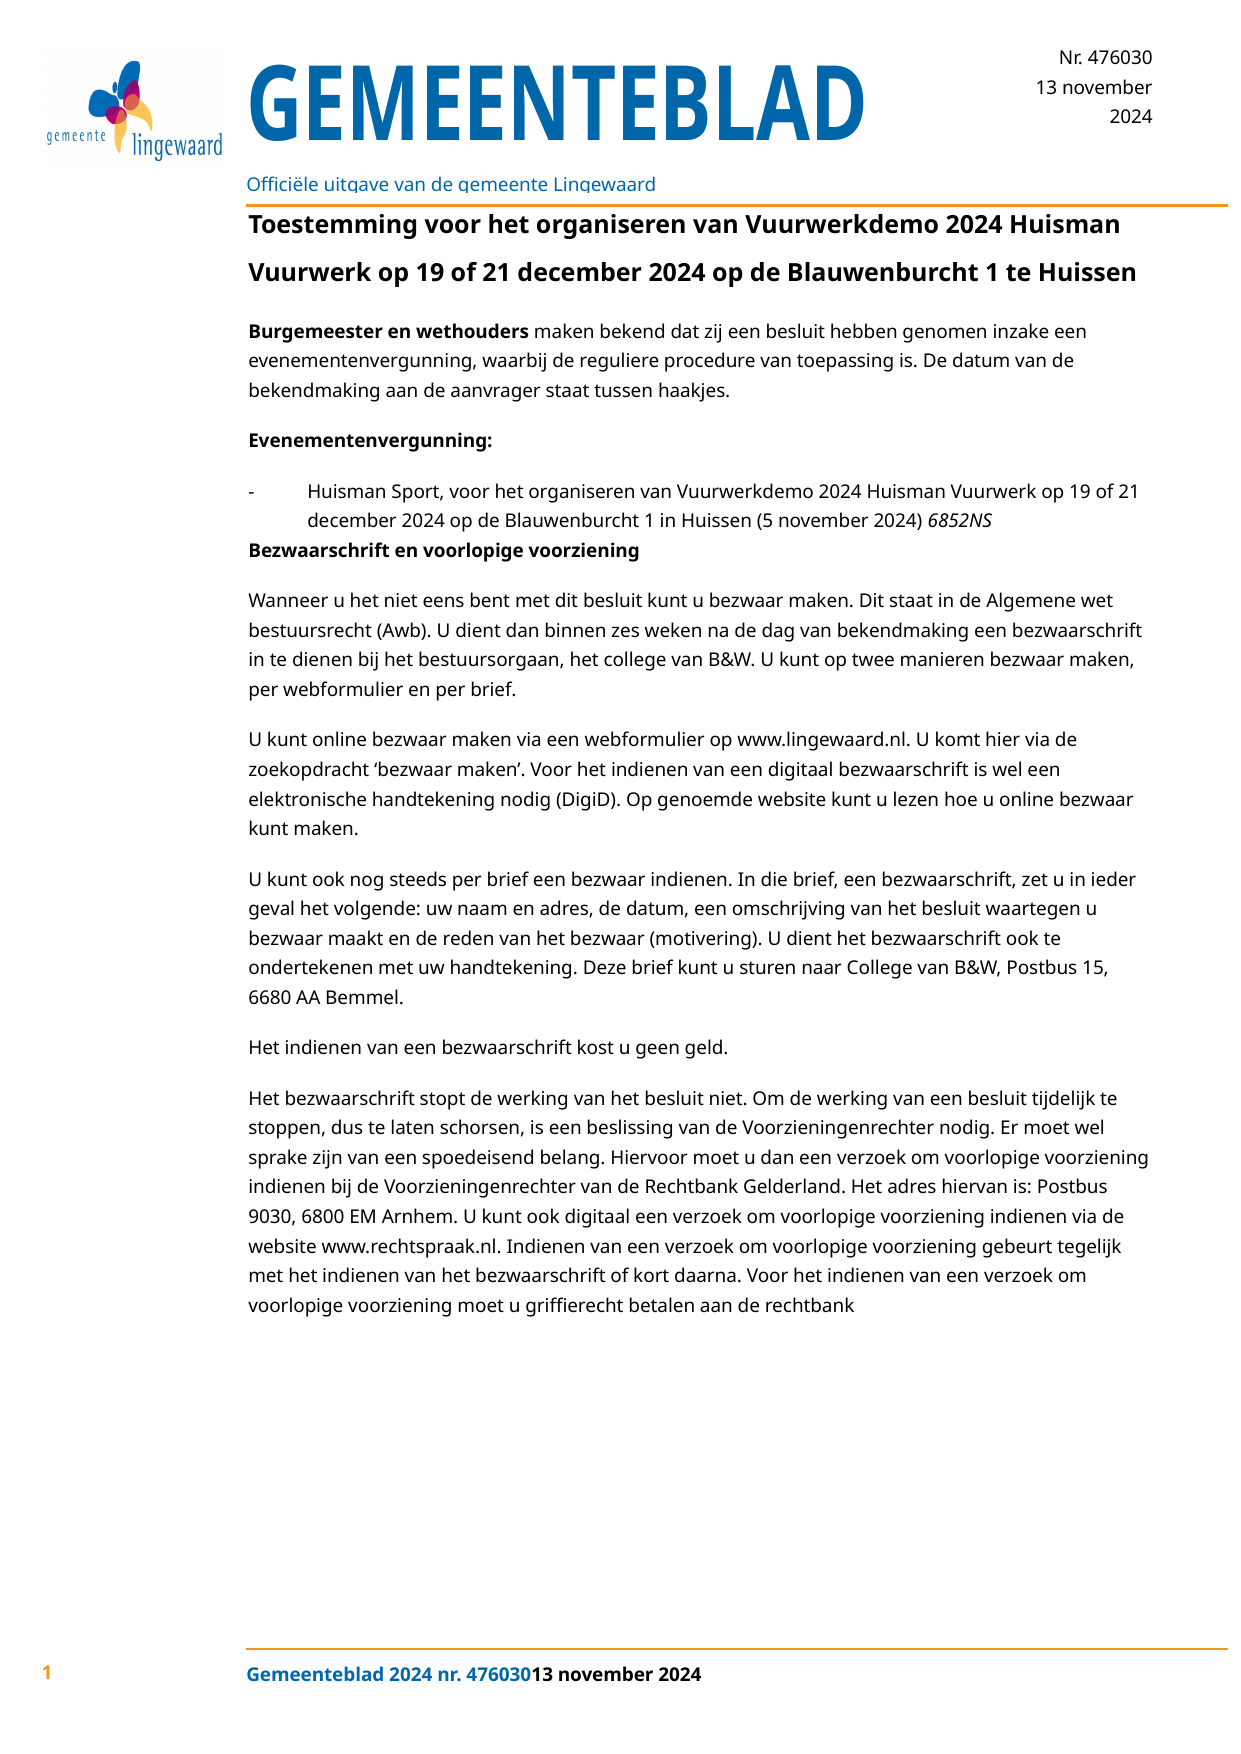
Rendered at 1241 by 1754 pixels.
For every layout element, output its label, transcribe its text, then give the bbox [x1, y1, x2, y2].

picture [41, 47, 231, 172]
text Bezwaarschrift en voorlopige voorziening [248, 537, 1152, 563]
list Huisman Sport, voor het organiseren van Vuurwerkdemo 2024 Huisman Vuurwerk op 19 of 21 december 2024 op de Blauwenburcht 1 in Huissen (5 november 2024) 6852NS [248, 478, 1152, 533]
text Het bezwaarschrift stopt de werking van het besluit niet. Om de werking van een besluit tijdelijk te stoppen, dus te laten schorsen, is een beslissing van de Voorzieningenrechter nodig. Er moet wel sprake zijn van een spoedeisend belang. Hiervoor moet u dan een verzoek om voorlopige voorziening indienen bij de Voorzieningenrechter van de Rechtbank Gelderland. Het adres hiervan is: Postbus 9030, 6800 EM Arnhem. U kunt ook digitaal een verzoek om voorlopige voorziening indienen via de website www.rechtspraak.nl. Indienen van een verzoek om voorlopige voorziening gebeurt tegelijk met het indienen van het bezwaarschrift of kort daarna. Voor het indienen van een verzoek om voorlopige voorziening moet u griffierecht betalen aan de rechtbank [248, 1085, 1152, 1318]
text U kunt ook nog steeds per brief een bezwaar indienen. In die brief, een bezwaarschrift, zet u in ieder geval het volgende: uw naam en adres, de datum, een omschrijving van het besluit waartegen u bezwaar maakt en de reden van het bezwaar (motivering). U dient het bezwaarschrift ook te ondertekenen met uw handtekening. Deze brief kunt u sturen naar College van B&W, Postbus 15, 6680 AA Bemmel. [248, 866, 1152, 1010]
text Toestemming voor het organiseren van Vuurwerkdemo 2024 Huisman Vuurwerk op 19 of 21 december 2024 op de Blauwenburcht 1 te Huissen [248, 207, 1152, 288]
text Wanneer u het niet eens bent met dit besluit kunt u bezwaar maken. Dit staat in de Algemene wet bestuursrecht (Awb). U dient dan binnen zes weken na de dag van bekendmaking een bezwaarschrift in te dienen bij het bestuursorgaan, het college van B&W. U kunt op twee manieren bezwaar maken, per webformulier en per brief. [248, 587, 1152, 702]
text Het indienen van een bezwaarschrift kost u geen geld. [248, 1034, 1152, 1060]
text U kunt online bezwaar maken via een webformulier op www.lingewaard.nl. U komt hier via de zoekopdracht ‘bezwaar maken’. Voor het indienen van een digitaal bezwaarschrift is wel een elektronische handtekening nodig (DigiD). Op genoemde website kunt u lezen hoe u online bezwaar kunt maken. [248, 727, 1152, 841]
text Evenementenvergunning: [248, 427, 1152, 453]
text Burgemeester en wethouders maken bekend dat zij een besluit hebben genomen inzake een evenementenvergunning, waarbij de reguliere procedure van toepassing is. De datum van de bekendmaking aan de aanvrager staat tussen haakjes. [248, 318, 1152, 403]
